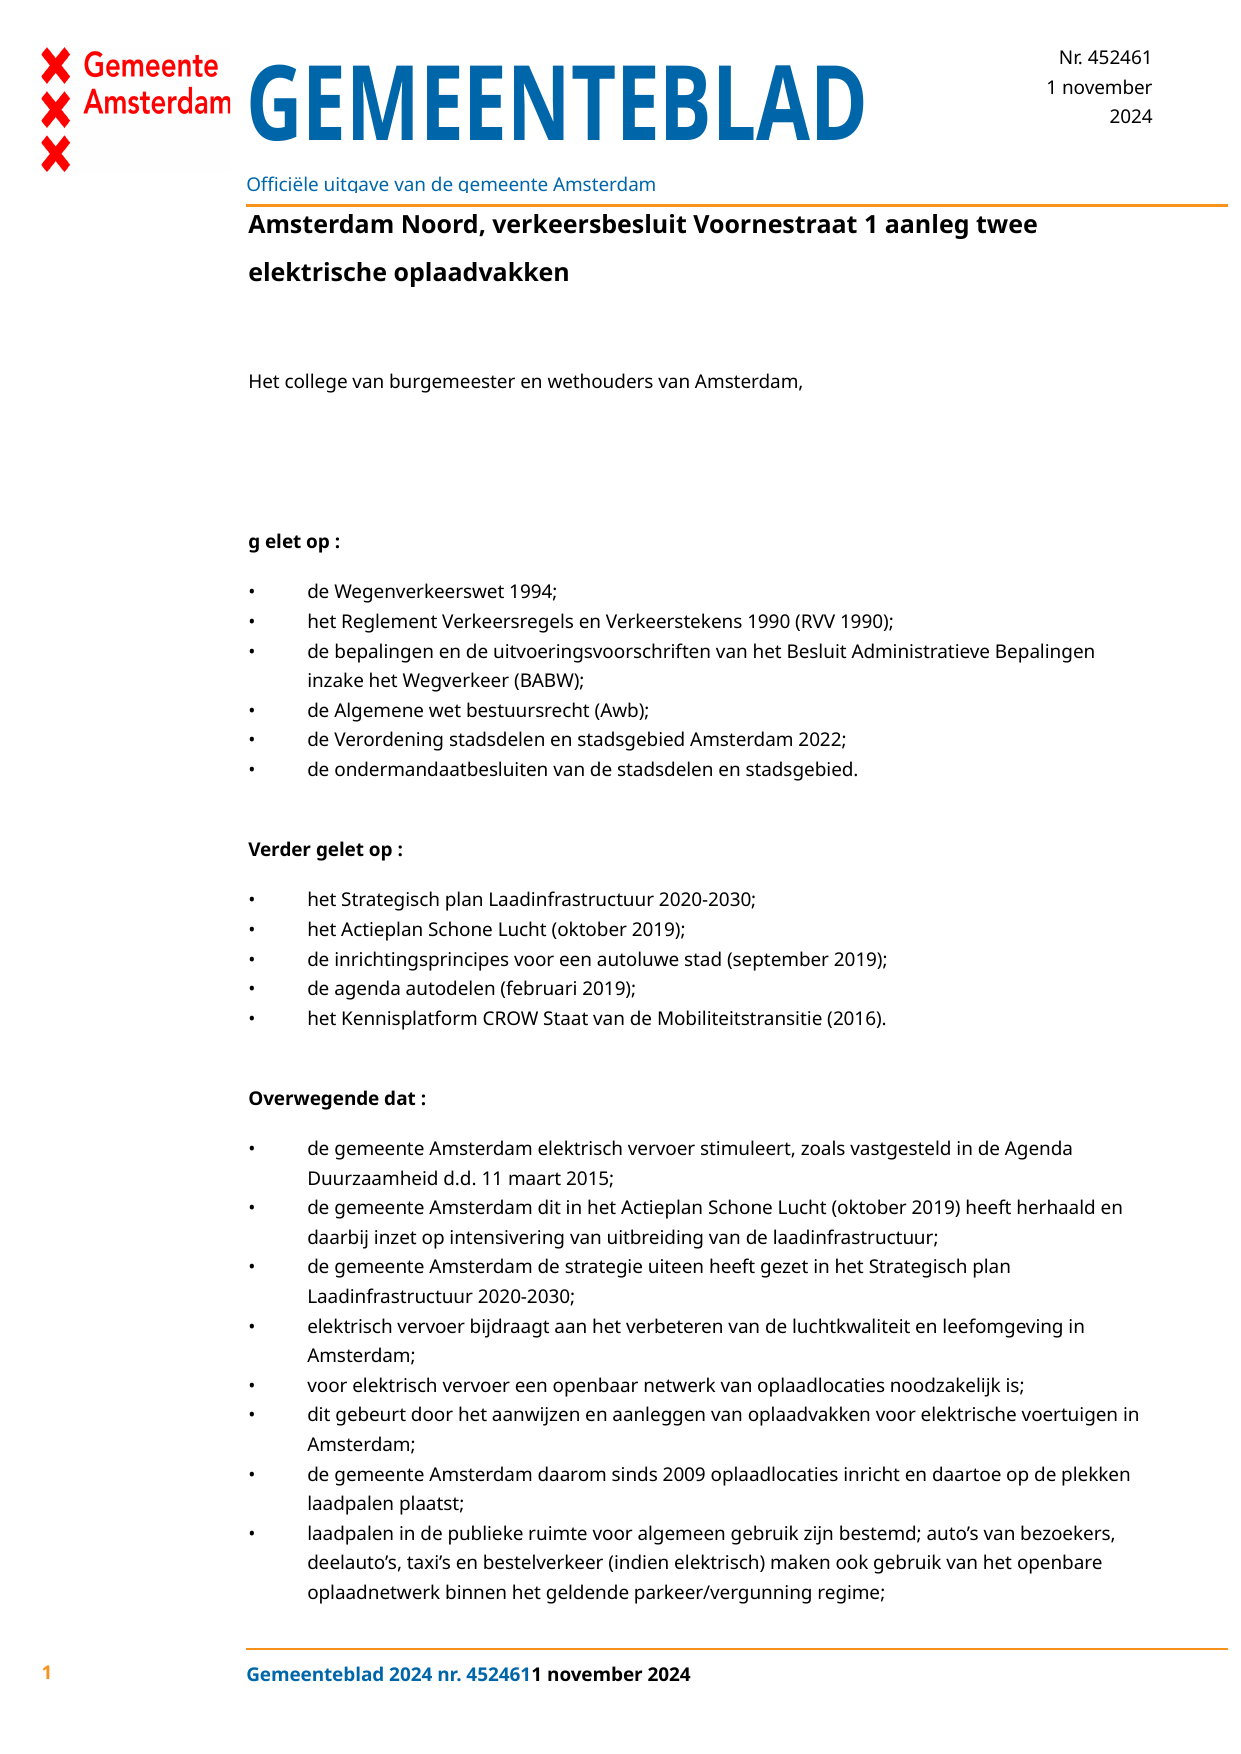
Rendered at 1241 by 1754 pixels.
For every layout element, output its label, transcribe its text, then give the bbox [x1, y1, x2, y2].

list het Actieplan Schone Lucht (oktober 2019); [248, 916, 1152, 942]
list het Kennisplatform CROW Staat van de Mobiliteitstransitie (2016). [248, 1005, 1152, 1031]
list laadpalen in de publieke ruimte voor algemeen gebruik zijn bestemd; auto’s van bezoekers, deelauto’s, taxi’s en bestelverkeer (indien elektrisch) maken ook gebruik van het openbare oplaadnetwerk binnen het geldende parkeer/vergunning regime; [248, 1520, 1152, 1605]
list de Algemene wet bestuursrecht (Awb); [248, 697, 1152, 723]
list de gemeente Amsterdam elektrisch vervoer stimuleert, zoals vastgesteld in de Agenda Duurzaamheid d.d. 11 maart 2015; [248, 1135, 1152, 1191]
list de gemeente Amsterdam de strategie uiteen heeft gezet in het Strategisch plan Laadinfrastructuur 2020-2030; [248, 1254, 1152, 1309]
list de gemeente Amsterdam dit in het Actieplan Schone Lucht (oktober 2019) heeft herhaald en daarbij inzet op intensivering van uitbreiding van de laadinfrastructuur; [248, 1194, 1152, 1250]
list de gemeente Amsterdam daarom sinds 2009 oplaadlocaties inricht en daartoe op de plekken laadpalen plaatst; [248, 1461, 1152, 1516]
text Overwegende dat : [248, 1085, 1152, 1111]
list elektrisch vervoer bijdraagt aan het verbeteren van de luchtkwaliteit en leefomgeving in Amsterdam; [248, 1313, 1152, 1368]
list de agenda autodelen (februari 2019); [248, 975, 1152, 1001]
list de Wegenverkeerswet 1994; [248, 579, 1152, 604]
list voor elektrisch vervoer een openbaar netwerk van oplaadlocaties noodzakelijk is; [248, 1372, 1152, 1398]
list dit gebeurt door het aanwijzen en aanleggen van oplaadvakken voor elektrische voertuigen in Amsterdam; [248, 1402, 1152, 1457]
text Amsterdam Noord, verkeersbesluit Voornestraat 1 aanleg twee elektrische oplaadvakken [248, 207, 1152, 288]
list de inrichtingsprincipes voor een autoluwe stad (september 2019); [248, 946, 1152, 971]
text Verder gelet op : [248, 836, 1152, 862]
picture [41, 47, 231, 172]
text Het college van burgemeester en wethouders van Amsterdam, [248, 368, 1152, 394]
list het Strategisch plan Laadinfrastructuur 2020-2030; [248, 887, 1152, 912]
list de Verordening stadsdelen en stadsgebied Amsterdam 2022; [248, 727, 1152, 752]
list de bepalingen en de uitvoeringsvoorschriften van het Besluit Administratieve Bepalingen inzake het Wegverkeer (BABW); [248, 638, 1152, 693]
list het Reglement Verkeersregels en Verkeerstekens 1990 (RVV 1990); [248, 608, 1152, 634]
text g elet op : [248, 528, 1152, 554]
list de ondermandaatbesluiten van de stadsdelen en stadsgebied. [248, 756, 1152, 782]
